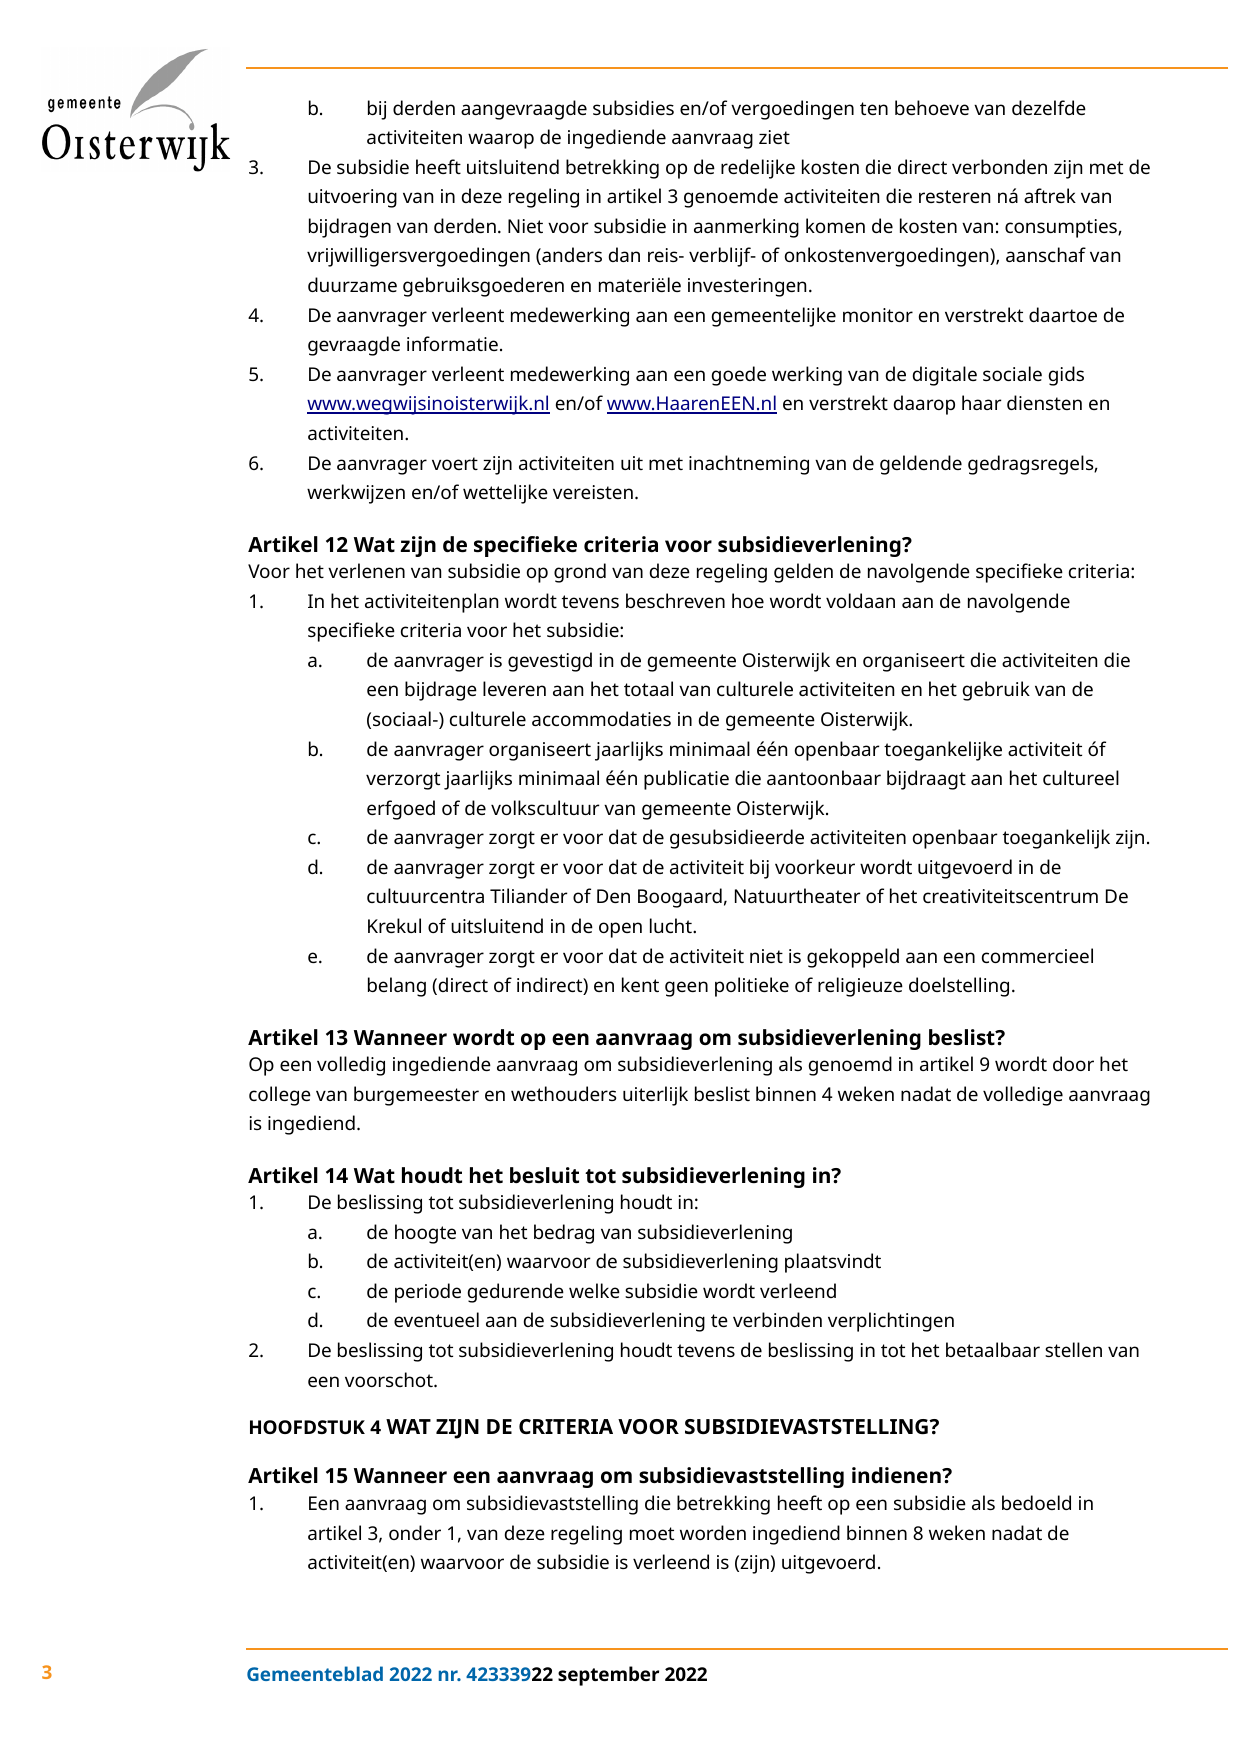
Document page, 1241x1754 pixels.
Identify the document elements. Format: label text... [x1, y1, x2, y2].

list de aanvrager zorgt er voor dat de activiteit bij voorkeur wordt uitgevoerd in de cultuurcentra Tiliander of Den Boogaard, Natuurtheater of het creativiteitscentrum De Krekul of uitsluitend in de open lucht. [307, 854, 1152, 939]
list In het activiteitenplan wordt tevens beschreven hoe wordt voldaan aan de navolgende specifieke criteria voor het subsidie: [248, 588, 1152, 643]
text Voor het verlenen van subsidie op grond van deze regeling gelden de navolgende specifieke criteria: [248, 558, 1152, 584]
list De beslissing tot subsidieverlening houdt in: [248, 1189, 1152, 1215]
list de periode gedurende welke subsidie wordt verleend [307, 1278, 1152, 1304]
list de aanvrager zorgt er voor dat de activiteit niet is gekoppeld aan een commercieel belang (direct of indirect) en kent geen politieke of religieuze doelstelling. [307, 943, 1152, 998]
list de aanvrager is gevestigd in de gemeente Oisterwijk en organiseert die activiteiten die een bijdrage leveren aan het totaal van culturele activiteiten en het gebruik van de (sociaal-) culturele accommodaties in de gemeente Oisterwijk. [307, 647, 1152, 732]
list de eventueel aan de subsidieverlening te verbinden verplichtingen [307, 1308, 1152, 1333]
list De subsidie heeft uitsluitend betrekking op de redelijke kosten die direct verbonden zijn met de uitvoering van in deze regeling in artikel 3 genoemde activiteiten die resteren ná aftrek van bijdragen van derden. Niet voor subsidie in aanmerking komen de kosten van: consumpties, vrijwilligersvergoedingen (anders dan reis- verblijf- of onkostenvergoedingen), aanschaf van duurzame gebruiksgoederen en materiële investeringen. [248, 154, 1152, 298]
list bij derden aangevraagde subsidies en/of vergoedingen ten behoeve van dezelfde activiteiten waarop de ingediende aanvraag ziet [307, 95, 1152, 150]
list de aanvrager zorgt er voor dat de gesubsidieerde activiteiten openbaar toegankelijk zijn. [307, 824, 1152, 850]
list Een aanvraag om subsidievaststelling die betrekking heeft op een subsidie als bedoeld in artikel 3, onder 1, van deze regeling moet worden ingediend binnen 8 weken nadat de activiteit(en) waarvoor de subsidie is verleend is (zijn) uitgevoerd. [248, 1490, 1152, 1575]
list de activiteit(en) waarvoor de subsidieverlening plaatsvindt [307, 1248, 1152, 1274]
text Artikel 13 Wanneer wordt op een aanvraag om subsidieverlening beslist? [248, 1023, 1152, 1051]
list De beslissing tot subsidieverlening houdt tevens de beslissing in tot het betaalbaar stellen van een voorschot. [248, 1337, 1152, 1392]
picture [41, 47, 231, 172]
list de hoogte van het bedrag van subsidieverlening [307, 1219, 1152, 1244]
text HOOFDSTUK 4 WAT ZIJN DE CRITERIA VOOR SUBSIDIEVASTSTELLING? [248, 1412, 1152, 1441]
list de aanvrager organiseert jaarlijks minimaal één openbaar toegankelijke activiteit óf verzorgt jaarlijks minimaal één publicatie die aantoonbaar bijdraagt aan het cultureel erfgoed of de volkscultuur van gemeente Oisterwijk. [307, 736, 1152, 821]
list De aanvrager verleent medewerking aan een gemeentelijke monitor en verstrekt daartoe de gevraagde informatie. [248, 302, 1152, 357]
text Artikel 12 Wat zijn de specifieke criteria voor subsidieverlening? [248, 530, 1152, 558]
list De aanvrager verleent medewerking aan een goede werking van de digitale sociale gids www.wegwijsinoisterwijk.nl en/of www.HaarenEEN.nl en verstrekt daarop haar diensten en activiteiten. [248, 361, 1152, 446]
text Op een volledig ingediende aanvraag om subsidieverlening als genoemd in artikel 9 wordt door het college van burgemeester en wethouders uiterlijk beslist binnen 4 weken nadat de volledige aanvraag is ingediend. [248, 1051, 1152, 1136]
text Artikel 15 Wanneer een aanvraag om subsidievaststelling indienen? [248, 1462, 1152, 1490]
text Artikel 14 Wat houdt het besluit tot subsidieverlening in? [248, 1161, 1152, 1189]
list De aanvrager voert zijn activiteiten uit met inachtneming van de geldende gedragsregels, werkwijzen en/of wettelijke vereisten. [248, 450, 1152, 505]
